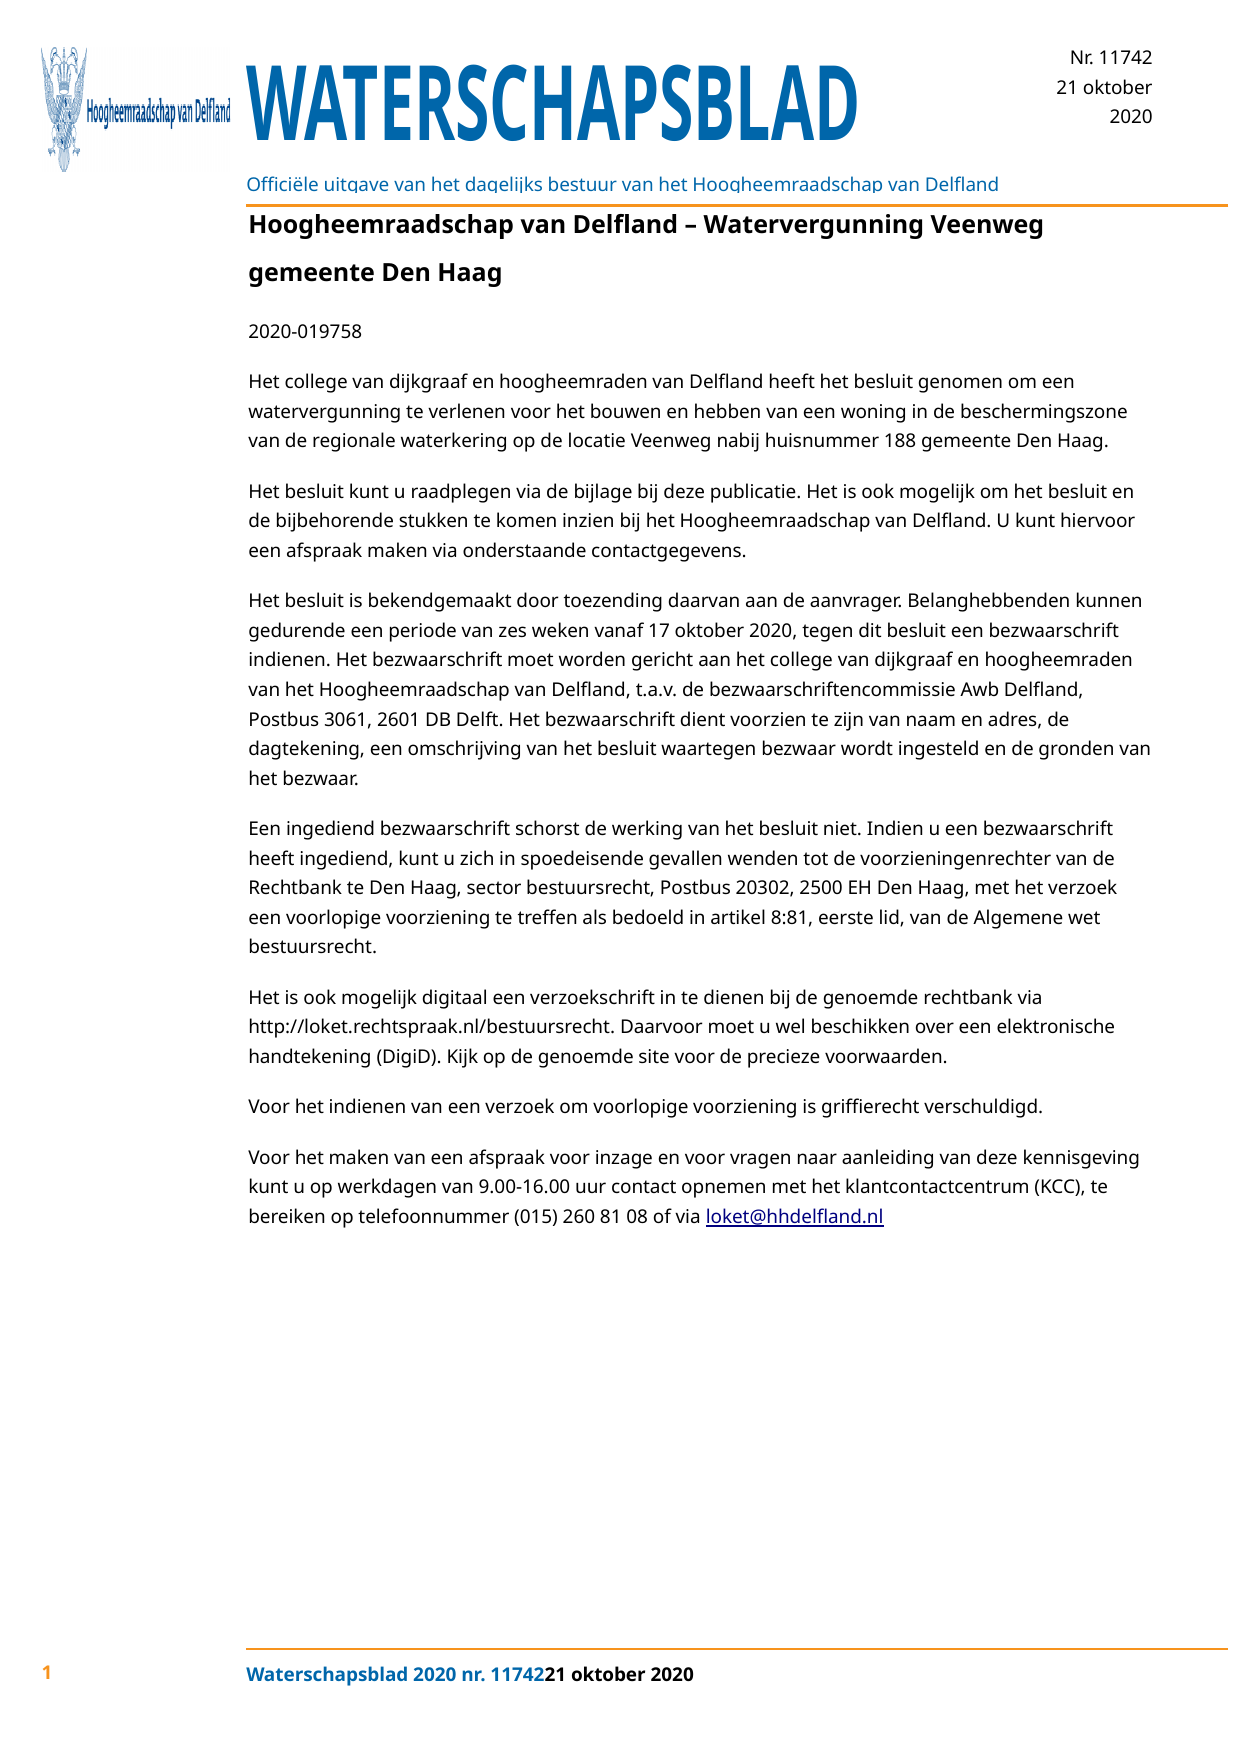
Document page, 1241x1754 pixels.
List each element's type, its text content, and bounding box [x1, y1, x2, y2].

picture [41, 47, 231, 172]
text Het is ook mogelijk digitaal een verzoekschrift in te dienen bij de genoemde rechtbank via http://loket.rechtspraak.nl/bestuursrecht. Daarvoor moet u wel beschikken over een elektronische handtekening (DigiD). Kijk op de genoemde site voor de precieze voorwaarden. [248, 984, 1152, 1069]
text Hoogheemraadschap van Delfland – Watervergunning Veenweg gemeente Den Haag [248, 207, 1152, 288]
text Het besluit kunt u raadplegen via de bijlage bij deze publicatie. Het is ook mogelijk om het besluit en de bijbehorende stukken te komen inzien bij het Hoogheemraadschap van Delfland. U kunt hiervoor een afspraak maken via onderstaande contactgegevens. [248, 478, 1152, 563]
text Het besluit is bekendgemaakt door toezending daarvan aan de aanvrager. Belanghebbenden kunnen gedurende een periode van zes weken vanaf 17 oktober 2020, tegen dit besluit een bezwaarschrift indienen. Het bezwaarschrift moet worden gericht aan het college van dijkgraaf en hoogheemraden van het Hoogheemraadschap van Delfland, t.a.v. de bezwaarschriftencommissie Awb Delfland, Postbus 3061, 2601 DB Delft. Het bezwaarschrift dient voorzien te zijn van naam en adres, de dagtekening, een omschrijving van het besluit waartegen bezwaar wordt ingesteld en de gronden van het bezwaar. [248, 587, 1152, 791]
text Voor het indienen van een verzoek om voorlopige voorziening is griffierecht verschuldigd. [248, 1094, 1152, 1119]
text Voor het maken van een afspraak voor inzage en voor vragen naar aanleiding van deze kennisgeving kunt u op werkdagen van 9.00-16.00 uur contact opnemen met het klantcontactcentrum (KCC), te bereiken op telefoonnummer (015) 260 81 08 of via loket@hhdelfland.nl [248, 1144, 1152, 1229]
text Het college van dijkgraaf en hoogheemraden van Delfland heeft het besluit genomen om een watervergunning te verlenen voor het bouwen en hebben van een woning in de beschermingszone van de regionale waterkering op de locatie Veenweg nabij huisnummer 188 gemeente Den Haag. [248, 368, 1152, 453]
text 2020-019758 [248, 318, 1152, 344]
text Een ingediend bezwaarschrift schorst de werking van het besluit niet. Indien u een bezwaarschrift heeft ingediend, kunt u zich in spoedeisende gevallen wenden tot de voorzieningenrechter van de Rechtbank te Den Haag, sector bestuursrecht, Postbus 20302, 2500 EH Den Haag, met het verzoek een voorlopige voorziening te treffen als bedoeld in artikel 8:81, eerste lid, van de Algemene wet bestuursrecht. [248, 815, 1152, 959]
